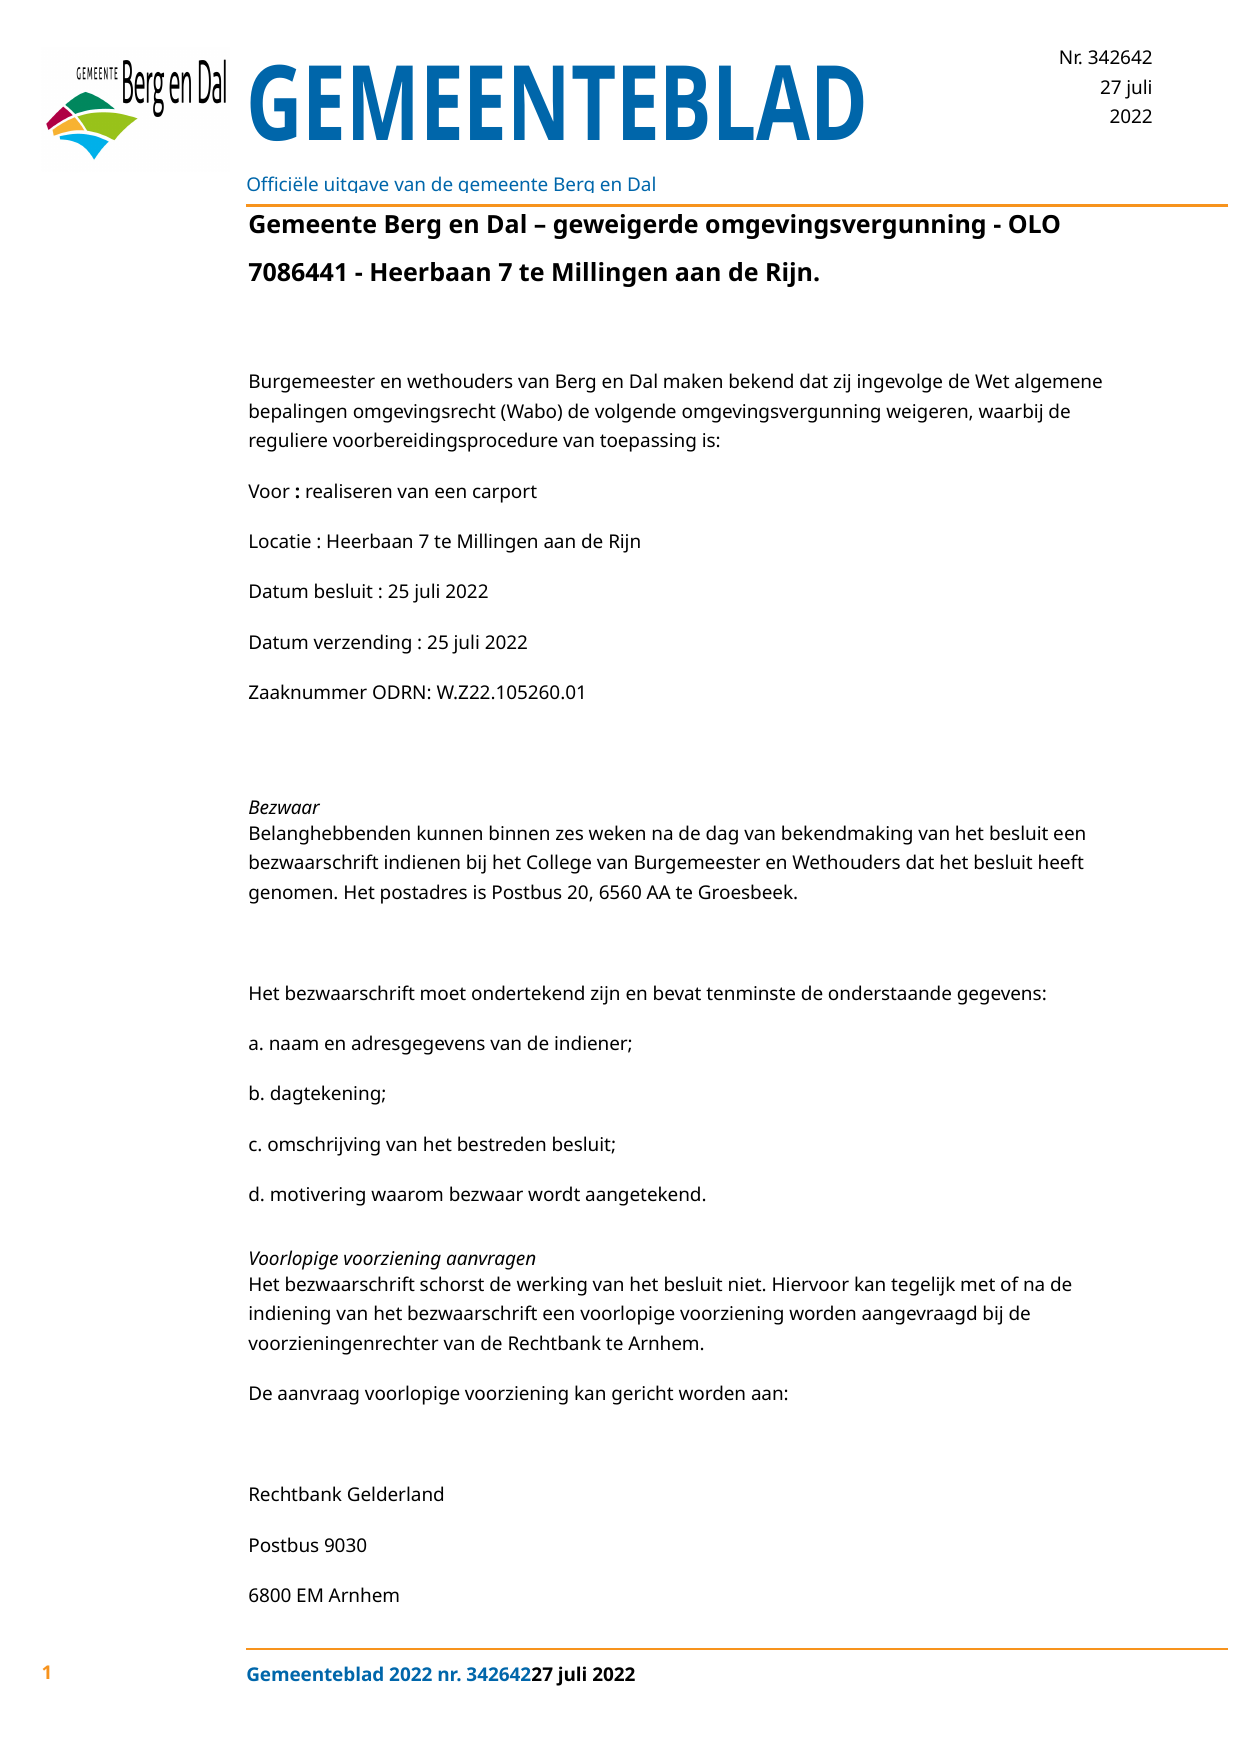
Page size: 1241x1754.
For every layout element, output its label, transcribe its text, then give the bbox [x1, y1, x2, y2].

text b. dagtekening; [248, 1081, 1152, 1106]
text Zaaknummer ODRN: W.Z22.105260.01 [248, 679, 1152, 705]
text Voorlopige voorziening aanvragen [248, 1245, 1152, 1271]
text c. omschrijving van het bestreden besluit; [248, 1131, 1152, 1157]
text Datum besluit : 25 juli 2022 [248, 579, 1152, 604]
text Het bezwaarschrift schorst de werking van het besluit niet. Hiervoor kan tegelijk met of na de indiening van het bezwaarschrift een voorlopige voorziening worden aangevraagd bij de voorzieningenrechter van de Rechtbank te Arnhem. [248, 1271, 1152, 1356]
text Postbus 9030 [248, 1532, 1152, 1558]
text Rechtbank Gelderland [248, 1481, 1152, 1507]
text Datum verzending : 25 juli 2022 [248, 629, 1152, 655]
text 6800 EM Arnhem [248, 1582, 1152, 1608]
text Bezwaar [248, 794, 1152, 820]
text Burgemeester en wethouders van Berg en Dal maken bekend dat zij ingevolge de Wet algemene bepalingen omgevingsrecht (Wabo) de volgende omgevingsvergunning weigeren, waarbij de reguliere voorbereidingsprocedure van toepassing is: [248, 368, 1152, 453]
text Voor : realiseren van een carport [248, 478, 1152, 504]
text Locatie : Heerbaan 7 te Millingen aan de Rijn [248, 528, 1152, 554]
picture [41, 47, 231, 172]
text Belanghebbenden kunnen binnen zes weken na de dag van bekendmaking van het besluit een bezwaarschrift indienen bij het College van Burgemeester en Wethouders dat het besluit heeft genomen. Het postadres is Postbus 20, 6560 AA te Groesbeek. [248, 820, 1152, 904]
text Het bezwaarschrift moet ondertekend zijn en bevat tenminste de onderstaande gegevens: [248, 980, 1152, 1005]
text a. naam en adresgegevens van de indiener; [248, 1030, 1152, 1056]
text Gemeente Berg en Dal – geweigerde omgevingsvergunning - OLO 7086441 - Heerbaan 7 te Millingen aan de Rijn. [248, 207, 1152, 288]
text De aanvraag voorlopige voorziening kan gericht worden aan: [248, 1381, 1152, 1406]
text d. motivering waarom bezwaar wordt aangetekend. [248, 1181, 1152, 1207]
